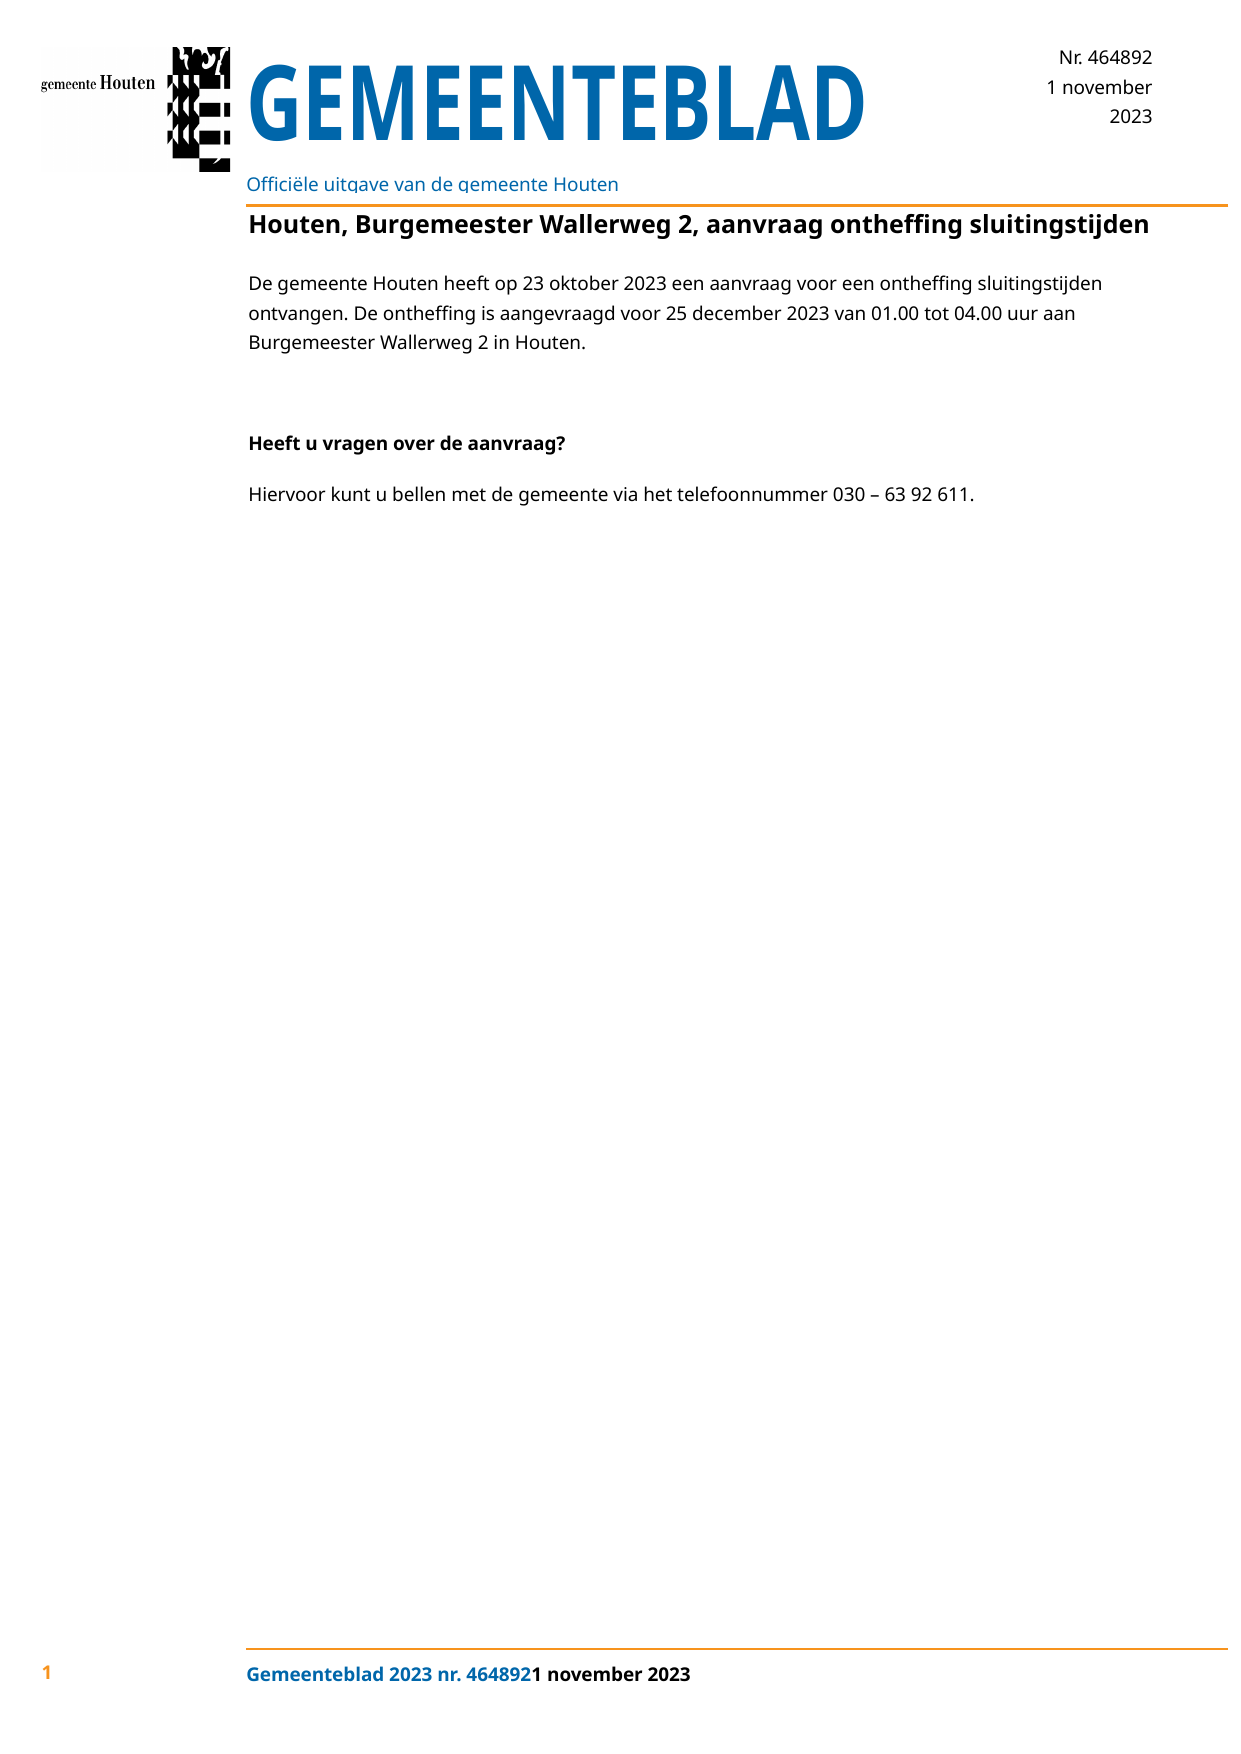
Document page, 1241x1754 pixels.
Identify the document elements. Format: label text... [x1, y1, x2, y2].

picture [41, 47, 231, 172]
text Heeft u vragen over de aanvraag? [248, 430, 1152, 456]
text Hiervoor kunt u bellen met de gemeente via het telefoonnummer 030 – 63 92 611. [248, 481, 1152, 506]
text De gemeente Houten heeft op 23 oktober 2023 een aanvraag voor een ontheffing sluitingstijden ontvangen. De ontheffing is aangevraagd voor 25 december 2023 van 01.00 tot 04.00 uur aan Burgemeester Wallerweg 2 in Houten. [248, 270, 1152, 355]
text Houten, Burgemeester Wallerweg 2, aanvraag ontheffing sluitingstijden [248, 207, 1152, 241]
